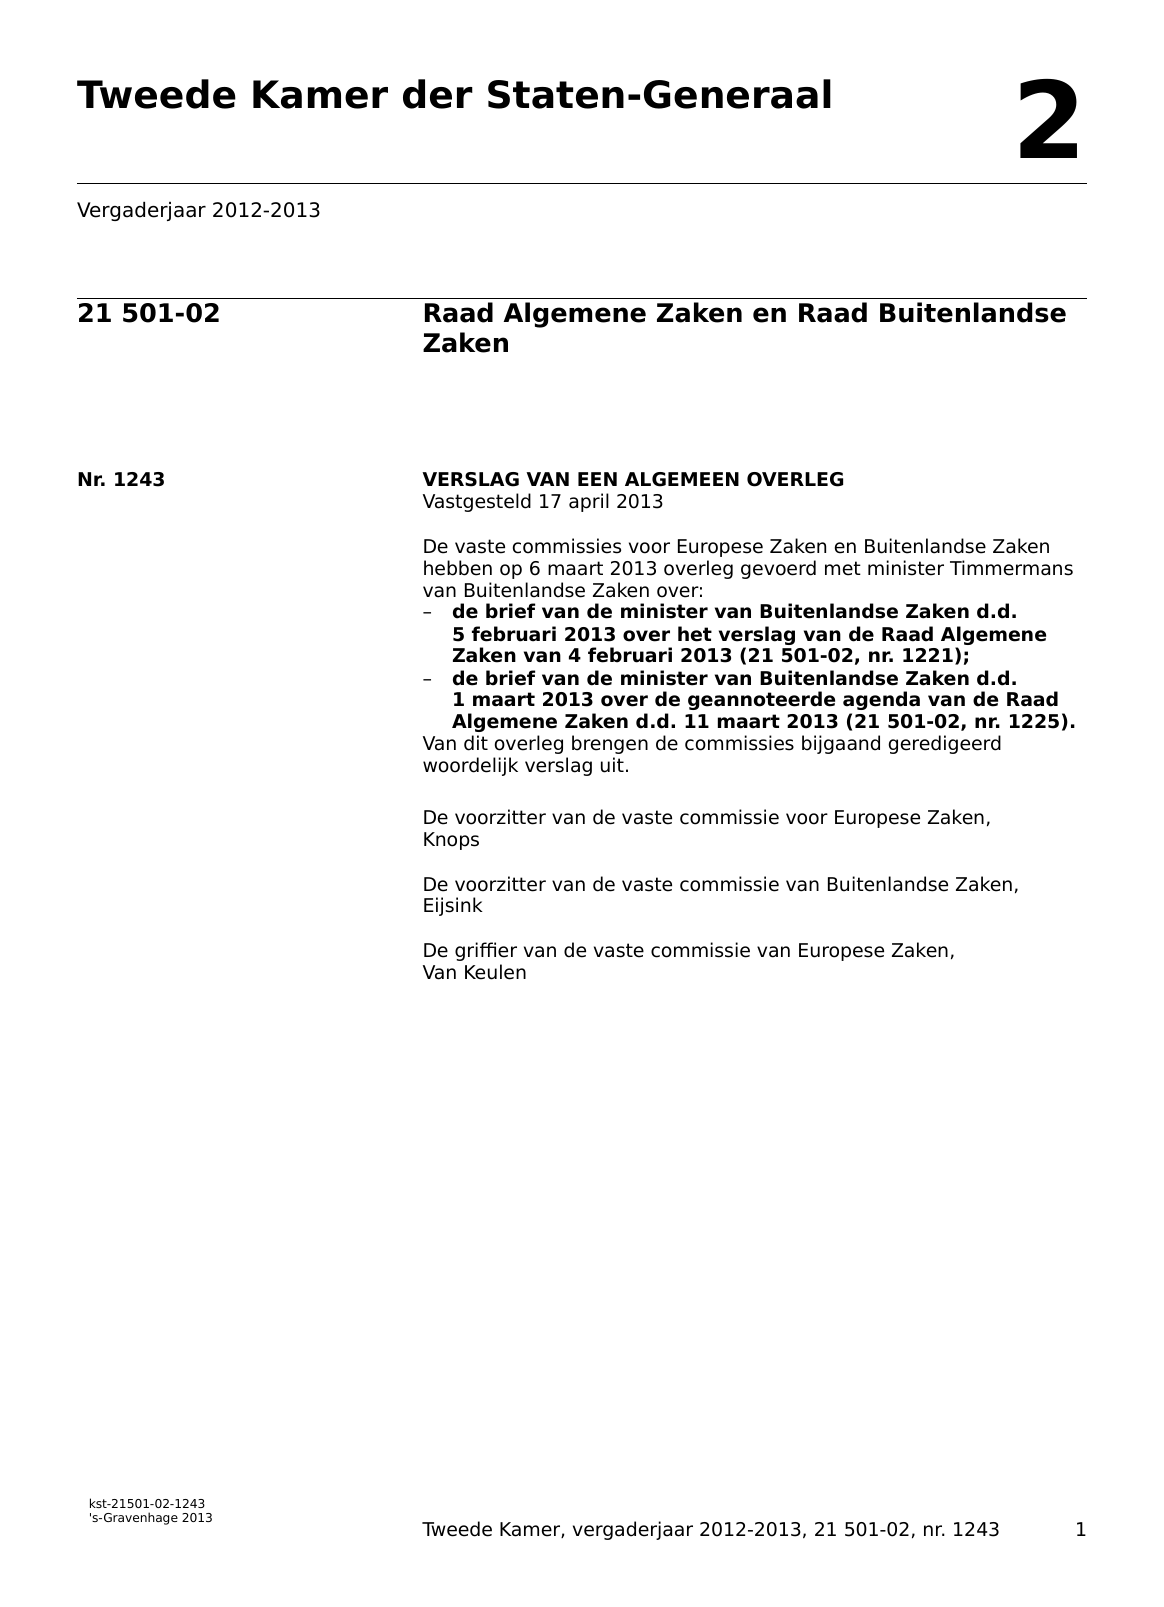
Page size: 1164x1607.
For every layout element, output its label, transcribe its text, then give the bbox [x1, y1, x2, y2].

text De voorzitter van de vaste commissie voor Europese Zaken, Knops [422, 807, 1087, 851]
table_cell Vergaderjaar 2012-2013 [77, 184, 1087, 298]
text Van dit overleg brengen de commissies bijgaand geredigeerd woordelijk verslag uit. [422, 733, 1087, 777]
text De vaste commissies voor Europese Zaken en Buitenlandse Zaken hebben op 6 maart 2013 overleg gevoerd met minister Timmermans van Buitenlandse Zaken over: [422, 536, 1087, 601]
text De griffier van de vaste commissie van Europese Zaken, Van Keulen [422, 939, 1087, 983]
text 's-Gravenhage 2013 [88, 1511, 323, 1525]
text Vastgesteld 17 april 2013 [422, 491, 1087, 513]
table_header Tweede Kamer der Staten-Generaal [77, 59, 886, 183]
text kst-21501-02-1243 [88, 1497, 323, 1511]
subtitle 21 501-02 Raad Algemene Zaken en Raad Buitenlandse Zaken [77, 299, 1087, 358]
text – de brief van de minister van Buitenlandse Zaken d.d. 1 maart 2013 over de geannoteerde agenda van de Raad Algemene Zaken d.d. 11 maart 2013 (21 501-02, nr. 1225). [422, 667, 1087, 733]
table_header 2 [886, 59, 1087, 183]
subtitle Nr. 1243 VERSLAG VAN EEN ALGEMEEN OVERLEG [77, 469, 1087, 491]
text De voorzitter van de vaste commissie van Buitenlandse Zaken, Eijsink [422, 873, 1087, 917]
text – de brief van de minister van Buitenlandse Zaken d.d. 5 februari 2013 over het verslag van de Raad Algemene Zaken van 4 februari 2013 (21 501-02, nr. 1221); [422, 601, 1087, 667]
